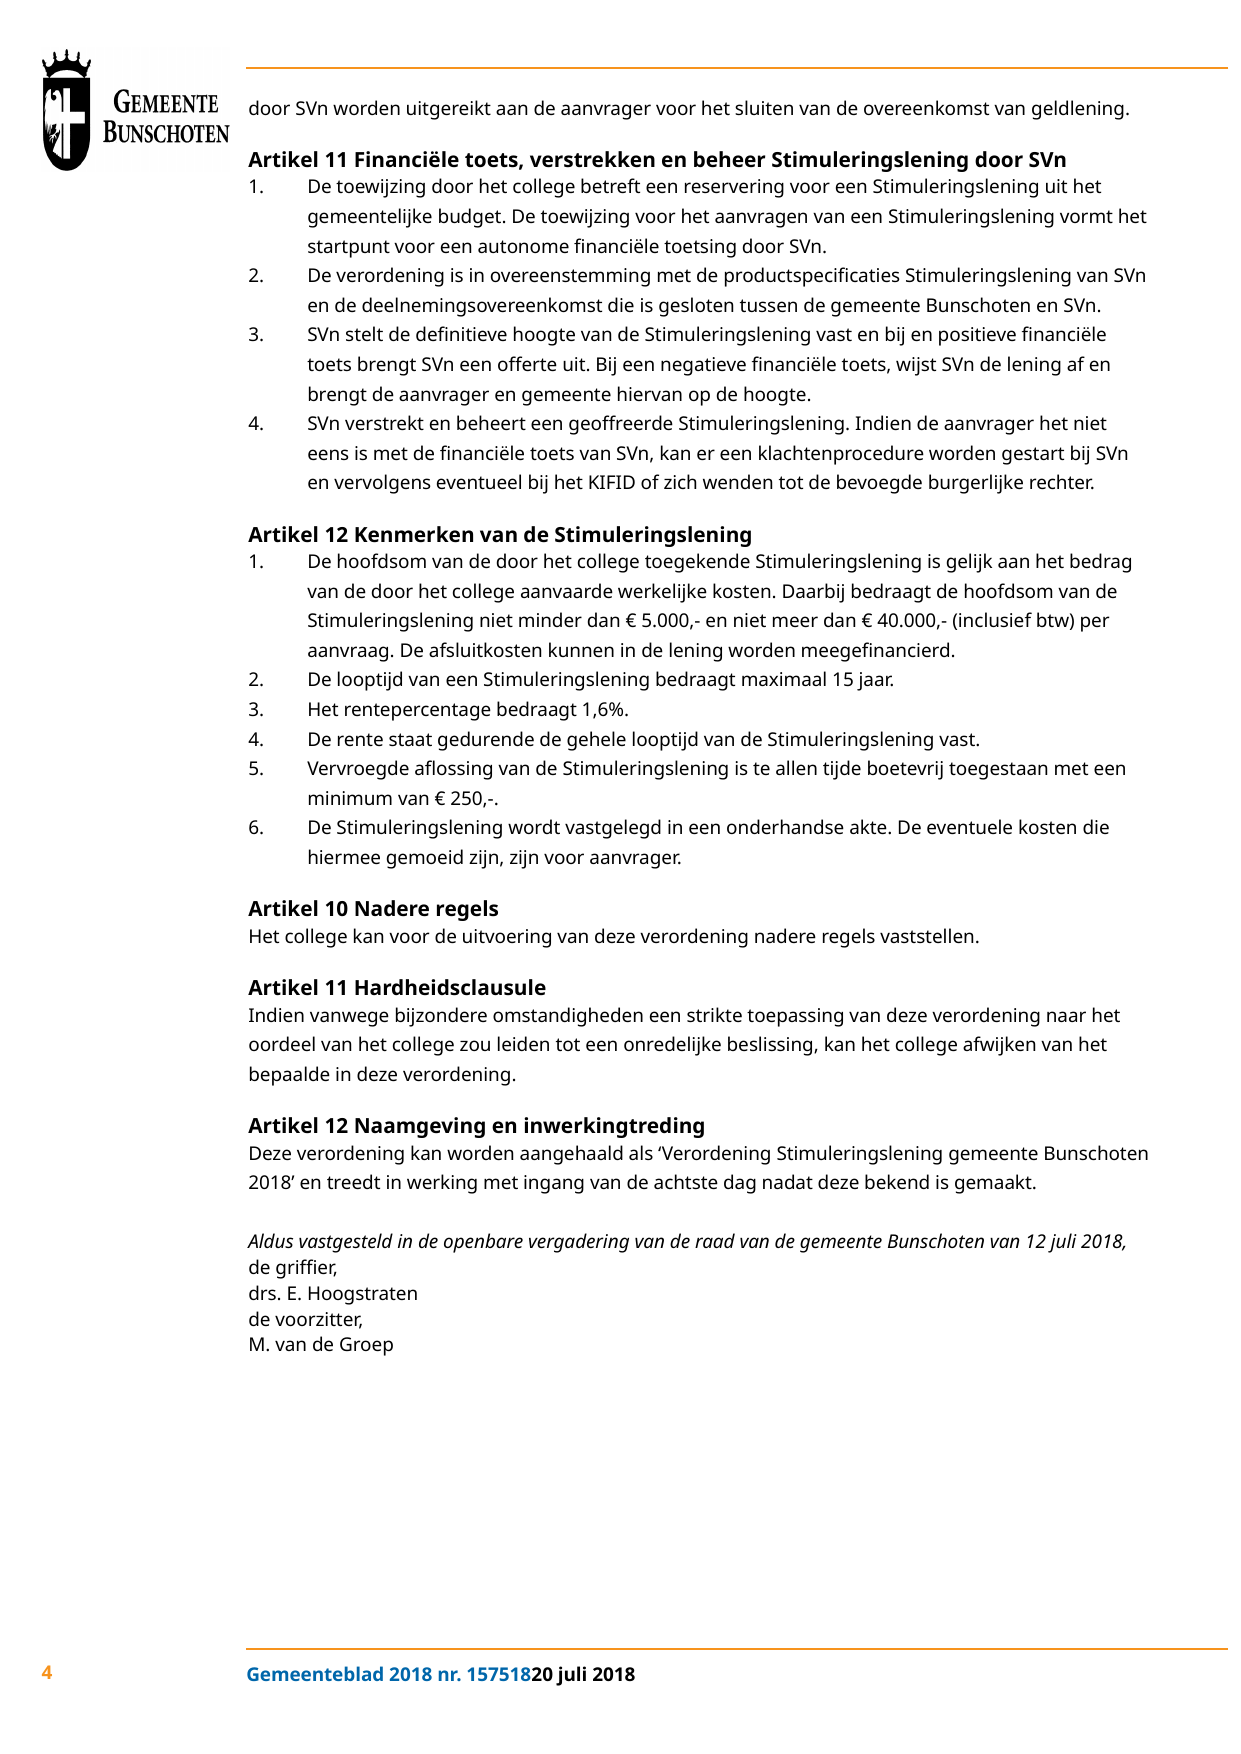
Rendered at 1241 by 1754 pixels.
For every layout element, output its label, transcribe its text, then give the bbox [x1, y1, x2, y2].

list De looptijd van een Stimuleringslening bedraagt maximaal 15 jaar. [248, 667, 1152, 692]
list Vervroegde aflossing van de Stimuleringslening is te allen tijde boetevrij toegestaan met een minimum van € 250,-. [248, 755, 1152, 811]
list De toewijzing door het college betreft een reservering voor een Stimuleringslening uit het gemeentelijke budget. De toewijzing voor het aanvragen van een Stimuleringslening vormt het startpunt voor een autonome financiële toetsing door SVn. [248, 174, 1152, 258]
text Indien vanwege bijzondere omstandigheden een strikte toepassing van deze verordening naar het oordeel van het college zou leiden tot een onredelijke beslissing, kan het college afwijken van het bepaalde in deze verordening. [248, 1002, 1152, 1087]
text drs. E. Hoogstraten [248, 1280, 1152, 1306]
text Artikel 12 Kenmerken van de Stimuleringslening [248, 520, 1152, 548]
text Artikel 11 Financiële toets, verstrekken en beheer Stimuleringslening door SVn [248, 145, 1152, 174]
text Artikel 11 Hardheidsclausule [248, 973, 1152, 1002]
list De verordening is in overeenstemming met de productspecificaties Stimuleringslening van SVn en de deelnemingsovereenkomst die is gesloten tussen de gemeente Bunschoten en SVn. [248, 262, 1152, 318]
text Het college kan voor de uitvoering van deze verordening nadere regels vaststellen. [248, 923, 1152, 949]
list Het rentepercentage bedraagt 1,6%. [248, 696, 1152, 722]
picture [41, 47, 231, 172]
text de voorzitter, [248, 1306, 1152, 1332]
text M. van de Groep [248, 1332, 1152, 1357]
text de griffier, [248, 1254, 1152, 1280]
list SVn stelt de definitieve hoogte van de Stimuleringslening vast en bij en positieve financiële toets brengt SVn een offerte uit. Bij een negatieve financiële toets, wijst SVn de lening af en brengt de aanvrager en gemeente hiervan op de hoogte. [248, 322, 1152, 406]
text Artikel 10 Nadere regels [248, 894, 1152, 923]
list De rente staat gedurende de gehele looptijd van de Stimuleringslening vast. [248, 726, 1152, 752]
text door SVn worden uitgereikt aan de aanvrager voor het sluiten van de overeenkomst van geldlening. [248, 95, 1152, 121]
text Artikel 12 Naamgeving en inwerkingtreding [248, 1111, 1152, 1140]
list De hoofdsom van de door het college toegekende Stimuleringslening is gelijk aan het bedrag van de door het college aanvaarde werkelijke kosten. Daarbij bedraagt de hoofdsom van de Stimuleringslening niet minder dan € 5.000,- en niet meer dan € 40.000,- (inclusief btw) per aanvraag. De afsluitkosten kunnen in de lening worden meegefinancierd. [248, 548, 1152, 663]
list SVn verstrekt en beheert een geoffreerde Stimuleringslening. Indien de aanvrager het niet eens is met de financiële toets van SVn, kan er een klachtenprocedure worden gestart bij SVn en vervolgens eventueel bij het KIFID of zich wenden tot de bevoegde burgerlijke rechter. [248, 410, 1152, 495]
list De Stimuleringslening wordt vastgelegd in een onderhandse akte. De eventuele kosten die hiermee gemoeid zijn, zijn voor aanvrager. [248, 814, 1152, 870]
text Deze verordening kan worden aangehaald als ‘Verordening Stimuleringslening gemeente Bunschoten 2018’ en treedt in werking met ingang van de achtste dag nadat deze bekend is gemaakt. [248, 1140, 1152, 1195]
text Aldus vastgesteld in de openbare vergadering van de raad van de gemeente Bunschoten van 12 juli 2018, [248, 1229, 1152, 1254]
